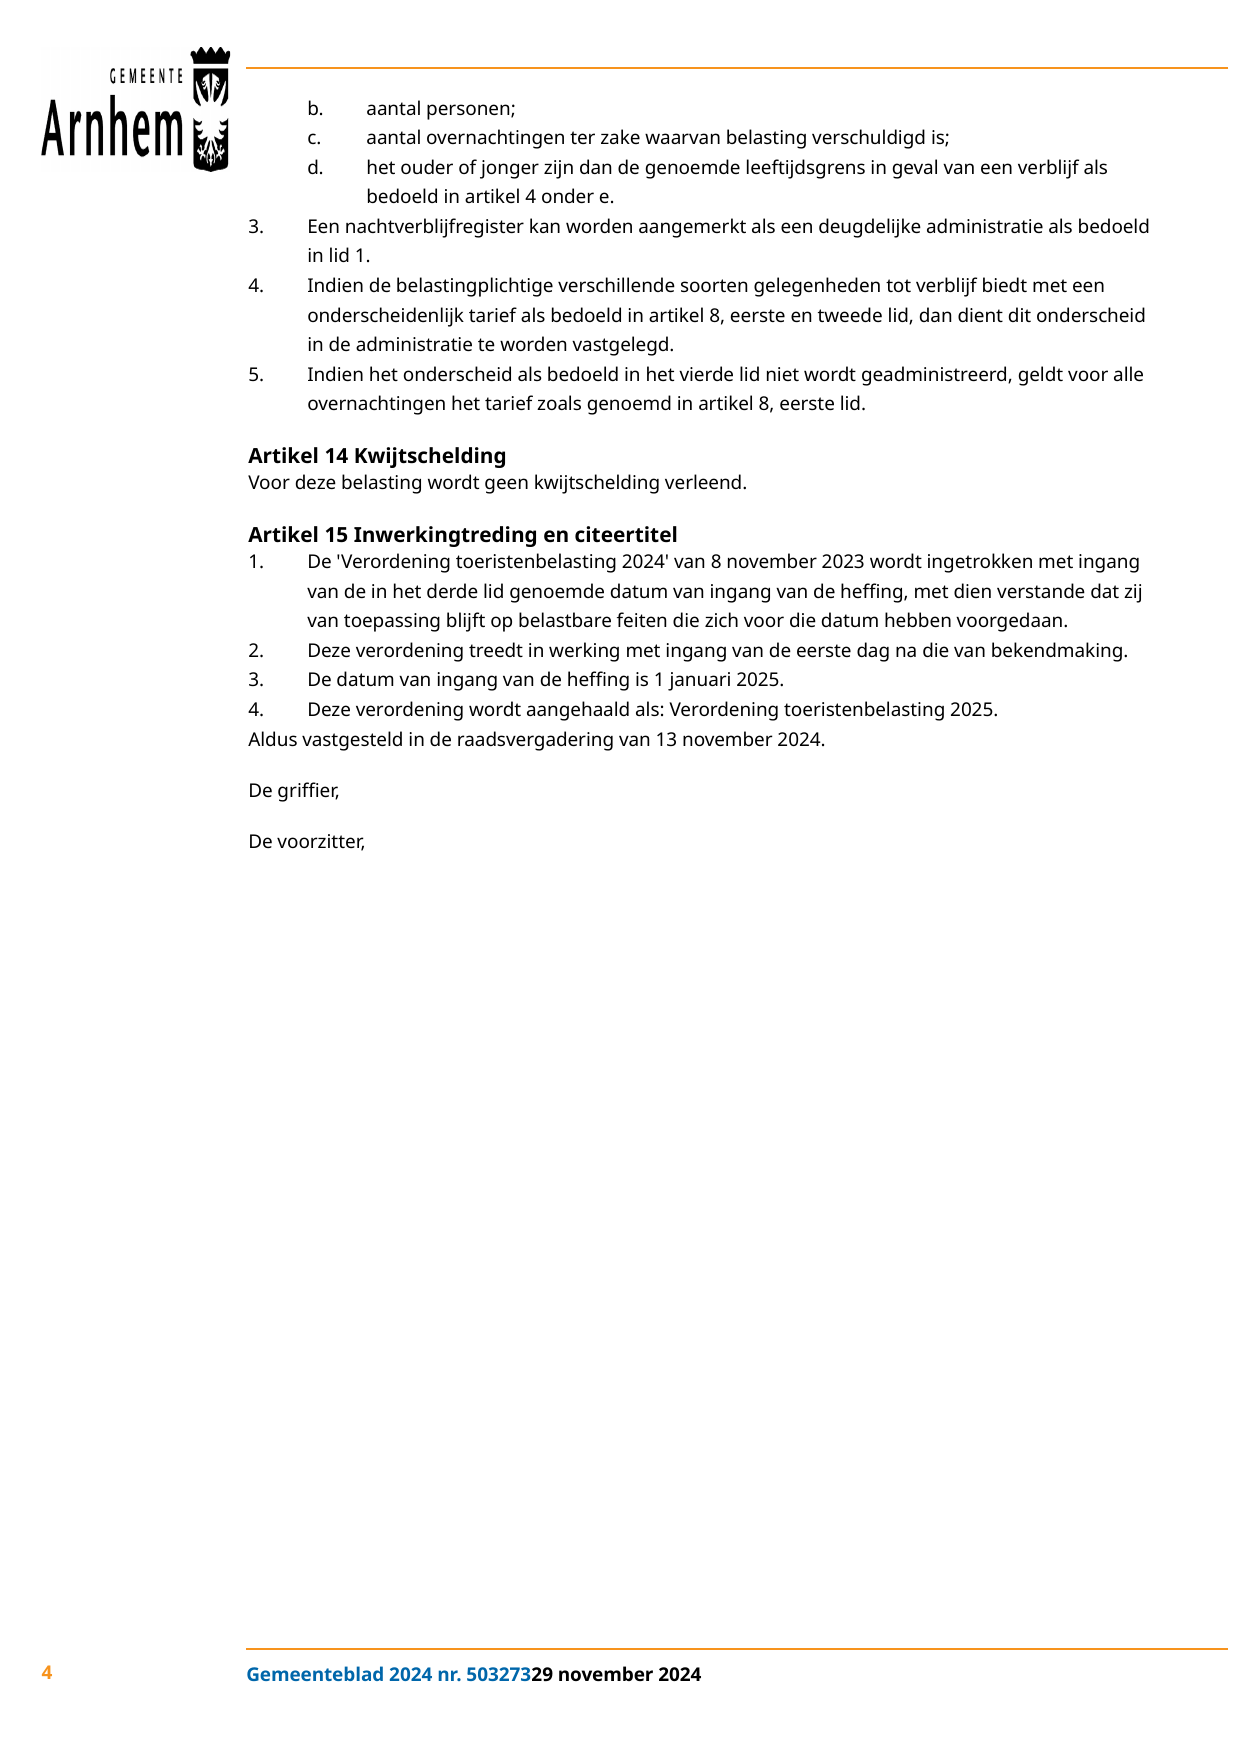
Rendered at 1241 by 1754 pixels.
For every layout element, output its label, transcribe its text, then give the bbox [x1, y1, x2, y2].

text Artikel 15 Inwerkingtreding en citeertitel [248, 520, 1152, 548]
list Deze verordening treedt in werking met ingang van de eerste dag na die van bekendmaking. [248, 637, 1152, 663]
list Indien het onderscheid als bedoeld in het vierde lid niet wordt geadministreerd, geldt voor alle overnachtingen het tarief zoals genoemd in artikel 8, eerste lid. [248, 361, 1152, 416]
list Een nachtverblijfregister kan worden aangemerkt als een deugdelijke administratie als bedoeld in lid 1. [248, 213, 1152, 268]
list Deze verordening wordt aangehaald als: Verordening toeristenbelasting 2025. [248, 696, 1152, 722]
list De 'Verordening toeristenbelasting 2024' van 8 november 2023 wordt ingetrokken met ingang van de in het derde lid genoemde datum van ingang van de heffing, met dien verstande dat zij van toepassing blijft op belastbare feiten die zich voor die datum hebben voorgedaan. [248, 548, 1152, 633]
picture [41, 47, 231, 172]
list aantal overnachtingen ter zake waarvan belasting verschuldigd is; [307, 124, 1152, 150]
text Aldus vastgesteld in de raadsvergadering van 13 november 2024. [248, 726, 1152, 752]
list Indien de belastingplichtige verschillende soorten gelegenheden tot verblijf biedt met een onderscheidenlijk tarief als bedoeld in artikel 8, eerste en tweede lid, dan dient dit onderscheid in de administratie te worden vastgelegd. [248, 272, 1152, 357]
list De datum van ingang van de heffing is 1 januari 2025. [248, 667, 1152, 692]
text Voor deze belasting wordt geen kwijtschelding verleend. [248, 469, 1152, 495]
text Artikel 14 Kwijtschelding [248, 441, 1152, 469]
list aantal personen; [307, 95, 1152, 121]
list het ouder of jonger zijn dan de genoemde leeftijdsgrens in geval van een verblijf als bedoeld in artikel 4 onder e. [307, 154, 1152, 209]
text De griffier, [248, 777, 1152, 803]
text De voorzitter, [248, 829, 1152, 854]
